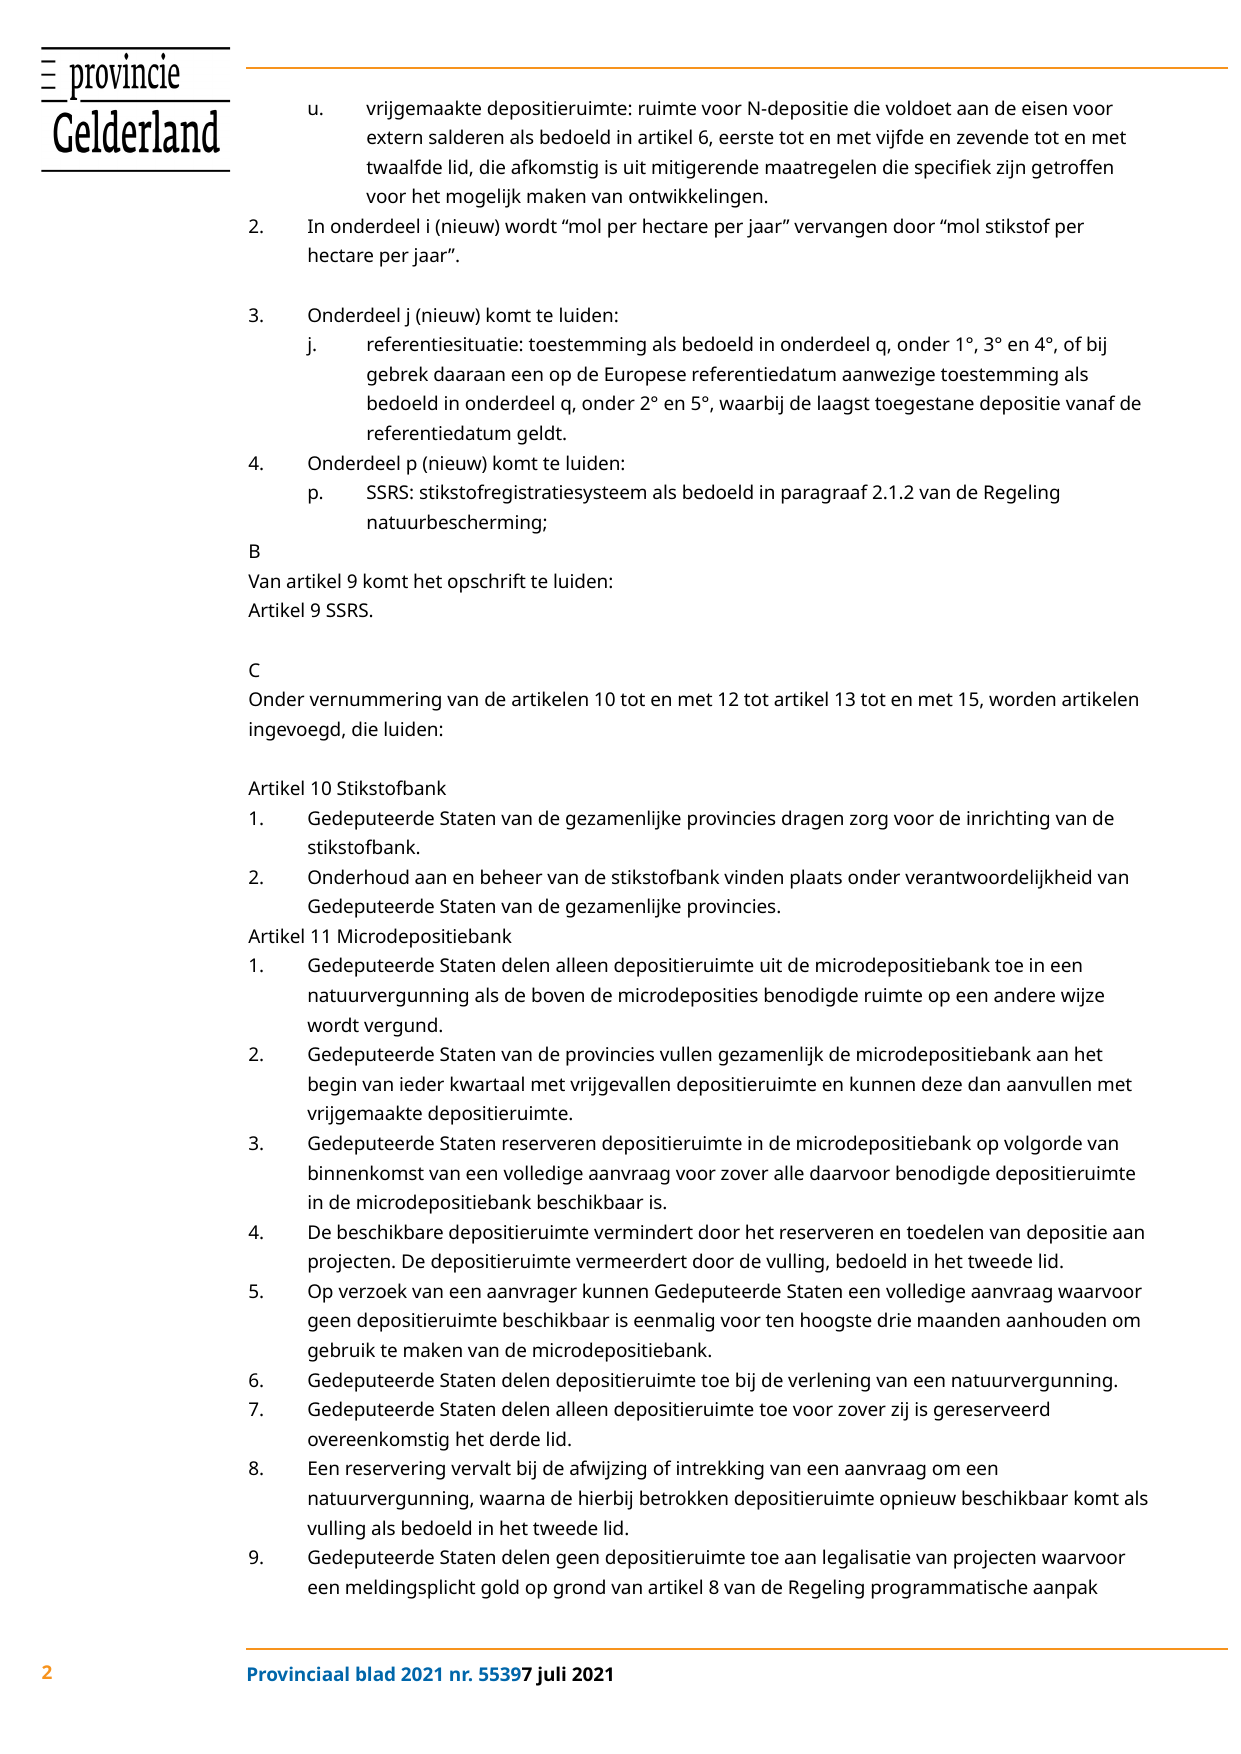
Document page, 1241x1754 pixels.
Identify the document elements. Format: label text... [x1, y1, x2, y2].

list Onderhoud aan en beheer van de stikstofbank vinden plaats onder verantwoordelijkheid van Gedeputeerde Staten van de gezamenlijke provincies. [248, 864, 1152, 919]
list referentiesituatie: toestemming als bedoeld in onderdeel q, onder 1°, 3° en 4°, of bij gebrek daaraan een op de Europese referentiedatum aanwezige toestemming als bedoeld in onderdeel q, onder 2° en 5°, waarbij de laagst toegestane depositie vanaf de referentiedatum geldt. [307, 331, 1152, 446]
list Gedeputeerde Staten reserveren depositieruimte in de microdepositiebank op volgorde van binnenkomst van een volledige aanvraag voor zover alle daarvoor benodigde depositieruimte in de microdepositiebank beschikbaar is. [248, 1130, 1152, 1215]
list Gedeputeerde Staten van de gezamenlijke provincies dragen zorg voor de inrichting van de stikstofbank. [248, 805, 1152, 860]
text Onder vernummering van de artikelen 10 tot en met 12 tot artikel 13 tot en met 15, worden artikelen ingevoegd, die luiden: [248, 686, 1152, 742]
text Van artikel 9 komt het opschrift te luiden: [248, 568, 1152, 594]
text C [248, 657, 1152, 683]
text Artikel 11 Microdepositiebank [248, 923, 1152, 949]
text B [248, 538, 1152, 564]
list Op verzoek van een aanvrager kunnen Gedeputeerde Staten een volledige aanvraag waarvoor geen depositieruimte beschikbaar is eenmalig voor ten hoogste drie maanden aanhouden om gebruik te maken van de microdepositiebank. [248, 1278, 1152, 1363]
list SSRS: stikstofregistratiesysteem als bedoeld in paragraaf 2.1.2 van de Regeling natuurbescherming; [307, 479, 1152, 535]
list In onderdeel i (nieuw) wordt “mol per hectare per jaar” vervangen door “mol stikstof per hectare per jaar”. [248, 213, 1152, 268]
picture [41, 47, 231, 172]
text Artikel 9 SSRS. [248, 598, 1152, 623]
list Gedeputeerde Staten van de provincies vullen gezamenlijk de microdepositiebank aan het begin van ieder kwartaal met vrijgevallen depositieruimte en kunnen deze dan aanvullen met vrijgemaakte depositieruimte. [248, 1041, 1152, 1126]
list Gedeputeerde Staten delen alleen depositieruimte uit de microdepositiebank toe in een natuurvergunning als de boven de microdeposities benodigde ruimte op een andere wijze wordt vergund. [248, 953, 1152, 1038]
list Gedeputeerde Staten delen geen depositieruimte toe aan legalisatie van projecten waarvoor een meldingsplicht gold op grond van artikel 8 van de Regeling programmatische aanpak [248, 1544, 1152, 1600]
list Gedeputeerde Staten delen depositieruimte toe bij de verlening van een natuurvergunning. [248, 1367, 1152, 1393]
list vrijgemaakte depositieruimte: ruimte voor N-depositie die voldoet aan de eisen voor extern salderen als bedoeld in artikel 6, eerste tot en met vijfde en zevende tot en met twaalfde lid, die afkomstig is uit mitigerende maatregelen die specifiek zijn getroffen voor het mogelijk maken van ontwikkelingen. [307, 95, 1152, 209]
list Gedeputeerde Staten delen alleen depositieruimte toe voor zover zij is gereserveerd overeenkomstig het derde lid. [248, 1396, 1152, 1452]
list Een reservering vervalt bij de afwijzing of intrekking van een aanvraag om een natuurvergunning, waarna de hierbij betrokken depositieruimte opnieuw beschikbaar komt als vulling als bedoeld in het tweede lid. [248, 1456, 1152, 1541]
list De beschikbare depositieruimte vermindert door het reserveren en toedelen van depositie aan projecten. De depositieruimte vermeerdert door de vulling, bedoeld in het tweede lid. [248, 1219, 1152, 1274]
text Artikel 10 Stikstofbank [248, 775, 1152, 801]
list Onderdeel j (nieuw) komt te luiden: [248, 302, 1152, 328]
list Onderdeel p (nieuw) komt te luiden: [248, 450, 1152, 476]
